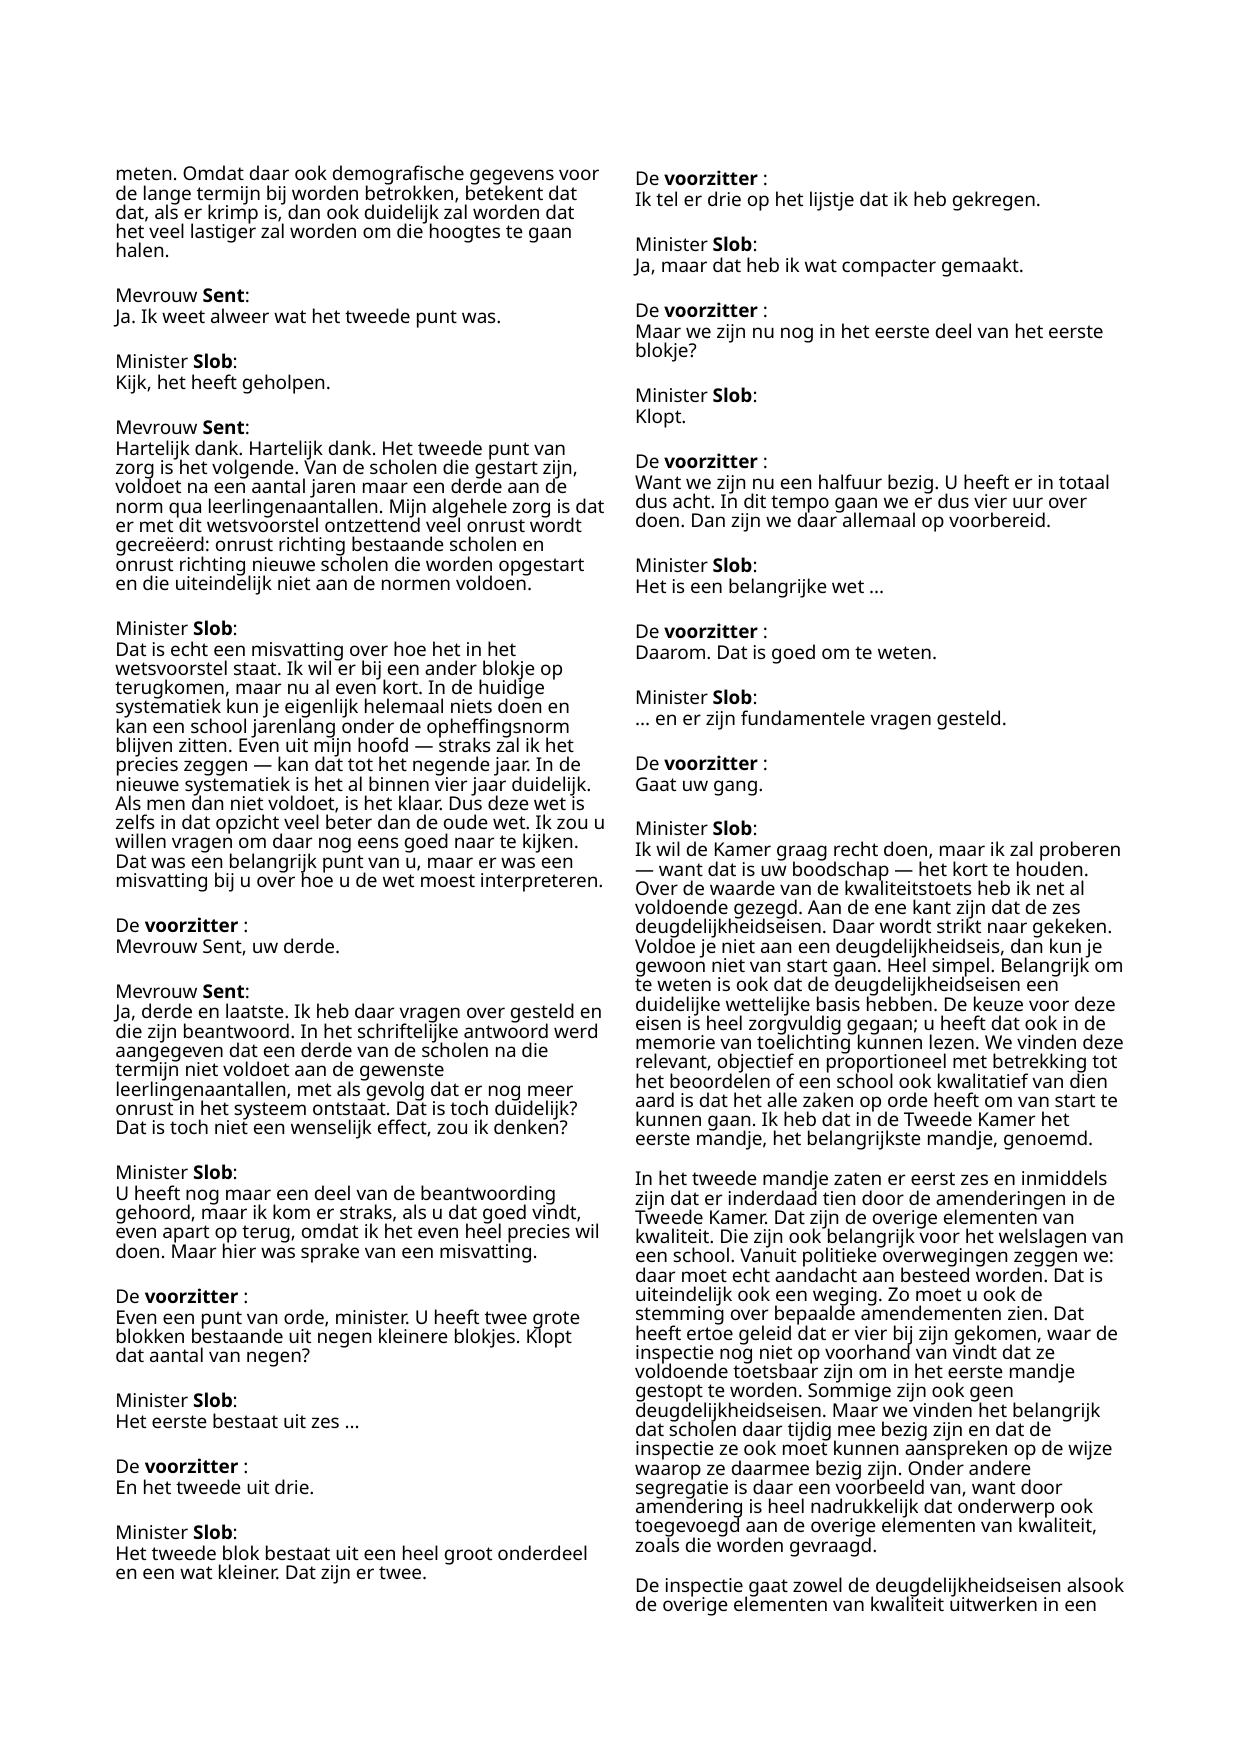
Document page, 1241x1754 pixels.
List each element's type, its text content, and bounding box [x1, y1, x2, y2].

text Klopt. [635, 408, 1125, 427]
text Het is een belangrijke wet ... [635, 578, 1125, 597]
text Minister Slob: [115, 1159, 605, 1185]
text De voorzitter : [635, 297, 1125, 323]
text Mevrouw Sent: [115, 978, 605, 1003]
text Daarom. Dat is goed om te weten. [635, 644, 1125, 663]
text De voorzitter : [115, 1453, 605, 1479]
text Ik wil de Kamer graag recht doen, maar ik zal proberen — want dat is uw boodschap — het kort te houden. Over de waarde van de kwaliteitstoets heb ik net al voldoende gezegd. Aan de ene kant zijn dat de zes deugdelijkheidseisen. Daar wordt strikt naar gekeken. Voldoe je niet aan een deugdelijkheidseis, dan kun je gewoon niet van start gaan. Heel simpel. Belangrijk om te weten is ook dat de deugdelijkheidseisen een duidelijke wettelijke basis hebben. De keuze voor deze eisen is heel zorgvuldig gegaan; u heeft dat ook in de memorie van toelichting kunnen lezen. We vinden deze relevant, objectief en proportioneel met betrekking tot het beoordelen of een school ook kwalitatief van dien aard is dat het alle zaken op orde heeft om van start te kunnen gaan. Ik heb dat in de Tweede Kamer het eerste mandje, het belangrijkste mandje, genoemd. [635, 841, 1125, 1150]
text Ik tel er drie op het lijstje dat ik heb gekregen. [635, 191, 1125, 210]
text U heeft nog maar een deel van de beantwoording gehoord, maar ik kom er straks, als u dat goed vindt, even apart op terug, omdat ik het even heel precies wil doen. Maar hier was sprake van een misvatting. [115, 1185, 605, 1262]
text De voorzitter : [635, 448, 1125, 474]
text Kijk, het heeft geholpen. [115, 374, 605, 393]
text Even een punt van orde, minister. U heeft twee grote blokken bestaande uit negen kleinere blokjes. Klopt dat aantal van negen? [115, 1309, 605, 1366]
text Ja, maar dat heb ik wat compacter gemaakt. [635, 257, 1125, 276]
text Want we zijn nu een halfuur bezig. U heeft er in totaal dus acht. In dit tempo gaan we er dus vier uur over doen. Dan zijn we daar allemaal op voorbereid. [635, 474, 1125, 531]
text Minister Slob: [115, 1519, 605, 1545]
text De voorzitter : [635, 165, 1125, 191]
text Minister Slob: [635, 382, 1125, 408]
text De voorzitter : [115, 1283, 605, 1309]
text Ja. Ik weet alweer wat het tweede punt was. [115, 308, 605, 327]
text Minister Slob: [635, 552, 1125, 578]
text De inspectie gaat zowel de deugdelijkheidseisen alsook de overige elementen van kwaliteit uitwerken in een [635, 1577, 1125, 1615]
text Minister Slob: [115, 348, 605, 374]
text Minister Slob: [635, 231, 1125, 257]
text Minister Slob: [115, 1387, 605, 1413]
text De voorzitter : [635, 618, 1125, 644]
text Minister Slob: [635, 816, 1125, 841]
text Mevrouw Sent: [115, 282, 605, 308]
text Het tweede blok bestaat uit een heel groot onderdeel en een wat kleiner. Dat zijn er twee. [115, 1545, 605, 1583]
text Minister Slob: [115, 615, 605, 641]
text Minister Slob: [635, 684, 1125, 710]
text In het tweede mandje zaten er eerst zes en inmiddels zijn dat er inderdaad tien door de amenderingen in de Tweede Kamer. Dat zijn de overige elementen van kwaliteit. Die zijn ook belangrijk voor het welslagen van een school. Vanuit politieke overwegingen zeggen we: daar moet echt aandacht aan besteed worden. Dat is uiteindelijk ook een weging. Zo moet u ook de stemming over bepaalde amendementen zien. Dat heeft ertoe geleid dat er vier bij zijn gekomen, waar de inspectie nog niet op voorhand van vindt dat ze voldoende toetsbaar zijn om in het eerste mandje gestopt te worden. Sommige zijn ook geen deugdelijkheidseisen. Maar we vinden het belangrijk dat scholen daar tijdig mee bezig zijn en dat de inspectie ze ook moet kunnen aanspreken op de wijze waarop ze daarmee bezig zijn. Onder andere segregatie is daar een voorbeeld van, want door amendering is heel nadrukkelijk dat onderwerp ook toegevoegd aan de overige elementen van kwaliteit, zoals die worden gevraagd. [635, 1170, 1125, 1556]
text meten. Omdat daar ook demografische gegevens voor de lange termijn bij worden betrokken, betekent dat dat, als er krimp is, dan ook duidelijk zal worden dat het veel lastiger zal worden om die hoogtes te gaan halen. [115, 165, 605, 262]
text Gaat uw gang. [635, 776, 1125, 795]
text ... en er zijn fundamentele vragen gesteld. [635, 710, 1125, 729]
text Hartelijk dank. Hartelijk dank. Het tweede punt van zorg is het volgende. Van de scholen die gestart zijn, voldoet na een aantal jaren maar een derde aan de norm qua leerlingenaantallen. Mijn algehele zorg is dat er met dit wetsvoorstel ontzettend veel onrust wordt gecreëerd: onrust richting bestaande scholen en onrust richting nieuwe scholen die worden opgestart en die uiteindelijk niet aan de normen voldoen. [115, 440, 605, 594]
text Dat is echt een misvatting over hoe het in het wetsvoorstel staat. Ik wil er bij een ander blokje op terugkomen, maar nu al even kort. In de huidige systematiek kun je eigenlijk helemaal niets doen en kan een school jarenlang onder de opheffingsnorm blijven zitten. Even uit mijn hoofd — straks zal ik het precies zeggen — kan dat tot het negende jaar. In de nieuwe systematiek is het al binnen vier jaar duidelijk. Als men dan niet voldoet, is het klaar. Dus deze wet is zelfs in dat opzicht veel beter dan de oude wet. Ik zou u willen vragen om daar nog eens goed naar te kijken. Dat was een belangrijk punt van u, maar er was een misvatting bij u over hoe u de wet moest interpreteren. [115, 641, 605, 891]
text De voorzitter : [115, 912, 605, 938]
text Het eerste bestaat uit zes ... [115, 1413, 605, 1432]
text Mevrouw Sent: [115, 414, 605, 440]
text Mevrouw Sent, uw derde. [115, 938, 605, 957]
text Ja, derde en laatste. Ik heb daar vragen over gesteld en die zijn beantwoord. In het schriftelijke antwoord werd aangegeven dat een derde van de scholen na die termijn niet voldoet aan de gewenste leerlingenaantallen, met als gevolg dat er nog meer onrust in het systeem ontstaat. Dat is toch duidelijk? Dat is toch niet een wenselijk effect, zou ik denken? [115, 1003, 605, 1138]
text Maar we zijn nu nog in het eerste deel van het eerste blokje? [635, 323, 1125, 361]
text De voorzitter : [635, 750, 1125, 776]
text En het tweede uit drie. [115, 1479, 605, 1498]
